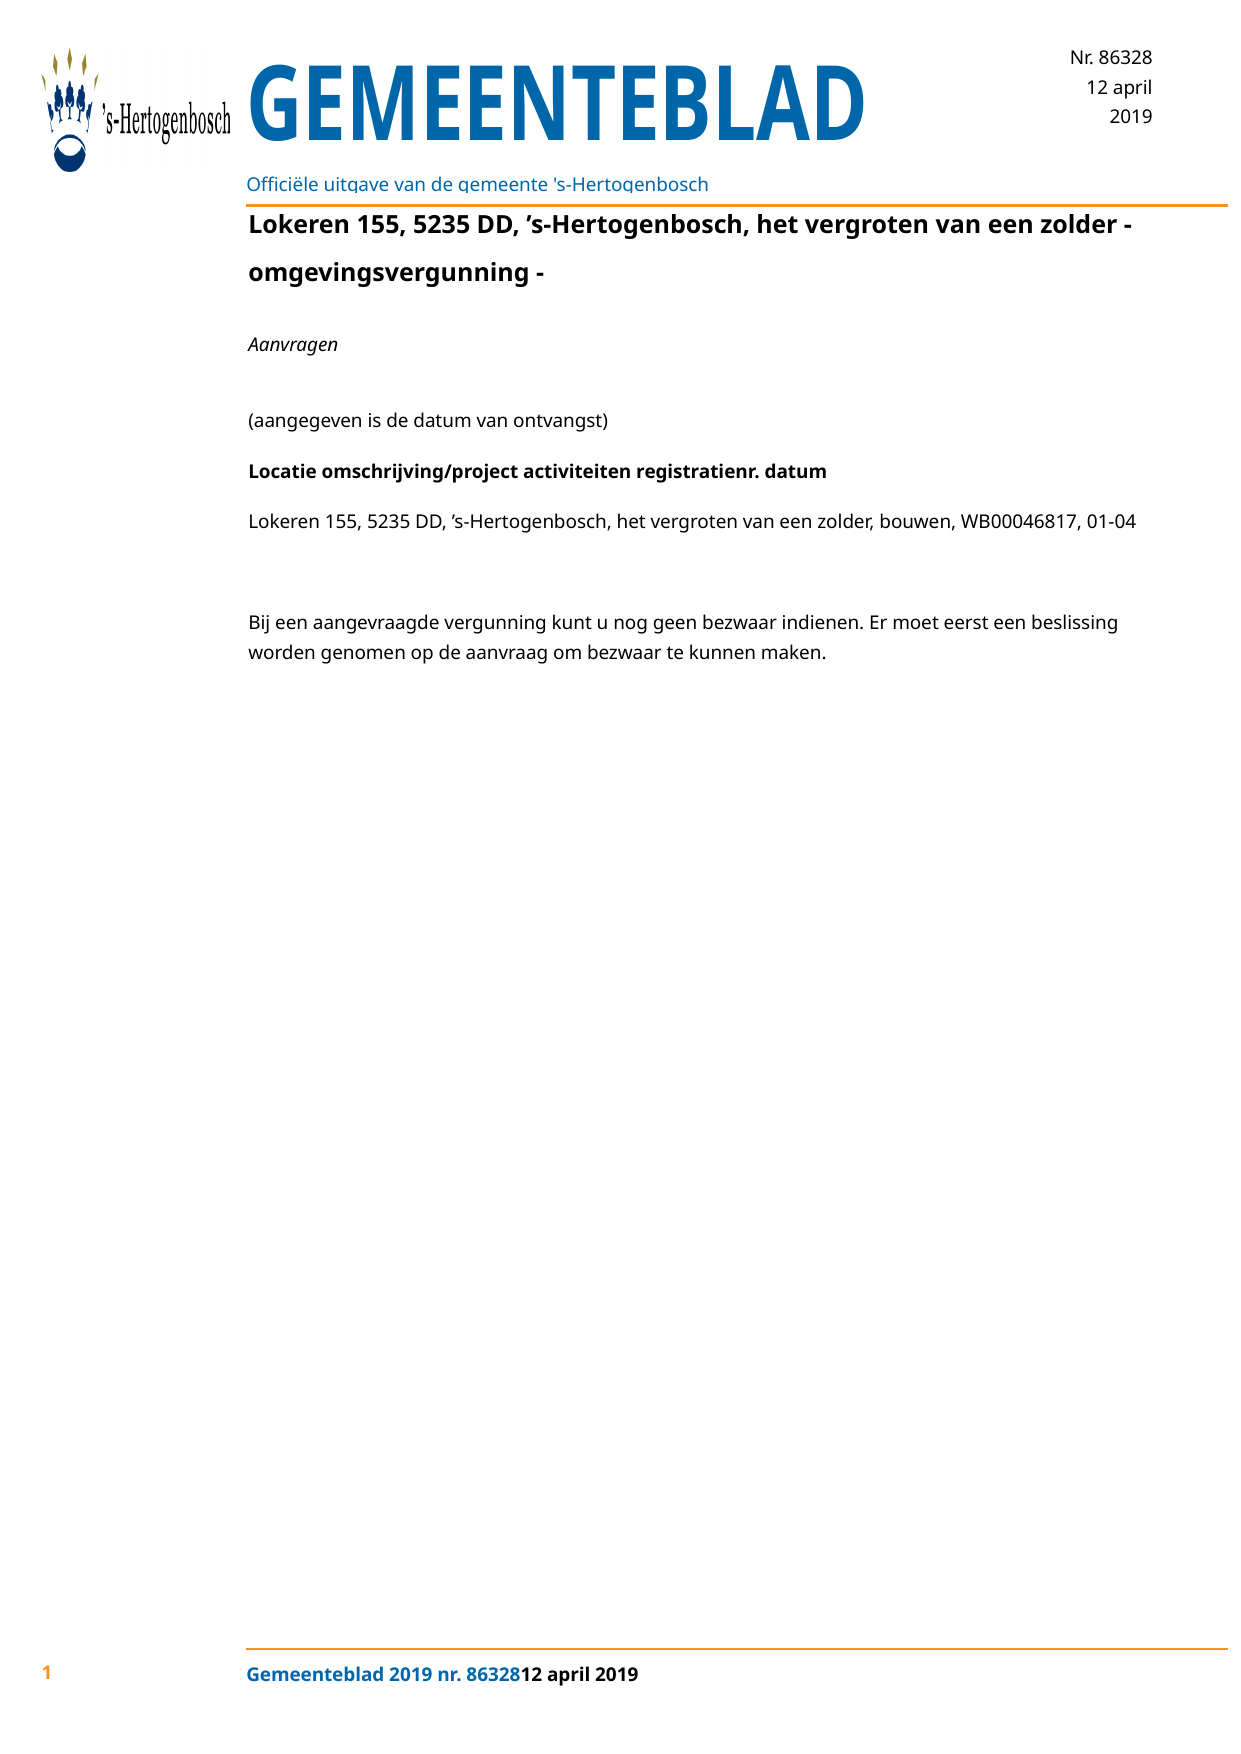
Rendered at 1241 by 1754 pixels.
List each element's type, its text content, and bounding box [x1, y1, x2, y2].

text Lokeren 155, 5235 DD, ’s-Hertogenbosch, het vergroten van een zolder - omgevingsvergunning - [248, 207, 1152, 288]
text Lokeren 155, 5235 DD, ’s-Hertogenbosch, het vergroten van een zolder, bouwen, WB00046817, 01-04 [248, 508, 1152, 534]
picture [41, 47, 231, 172]
text Locatie omschrijving/project activiteiten registratienr. datum [248, 458, 1152, 484]
text (aangegeven is de datum van ontvangst) [248, 408, 1152, 433]
text Aanvragen [248, 331, 1152, 357]
text Bij een aangevraagde vergunning kunt u nog geen bezwaar indienen. Er moet eerst een beslissing worden genomen op de aanvraag om bezwaar te kunnen maken. [248, 609, 1152, 664]
